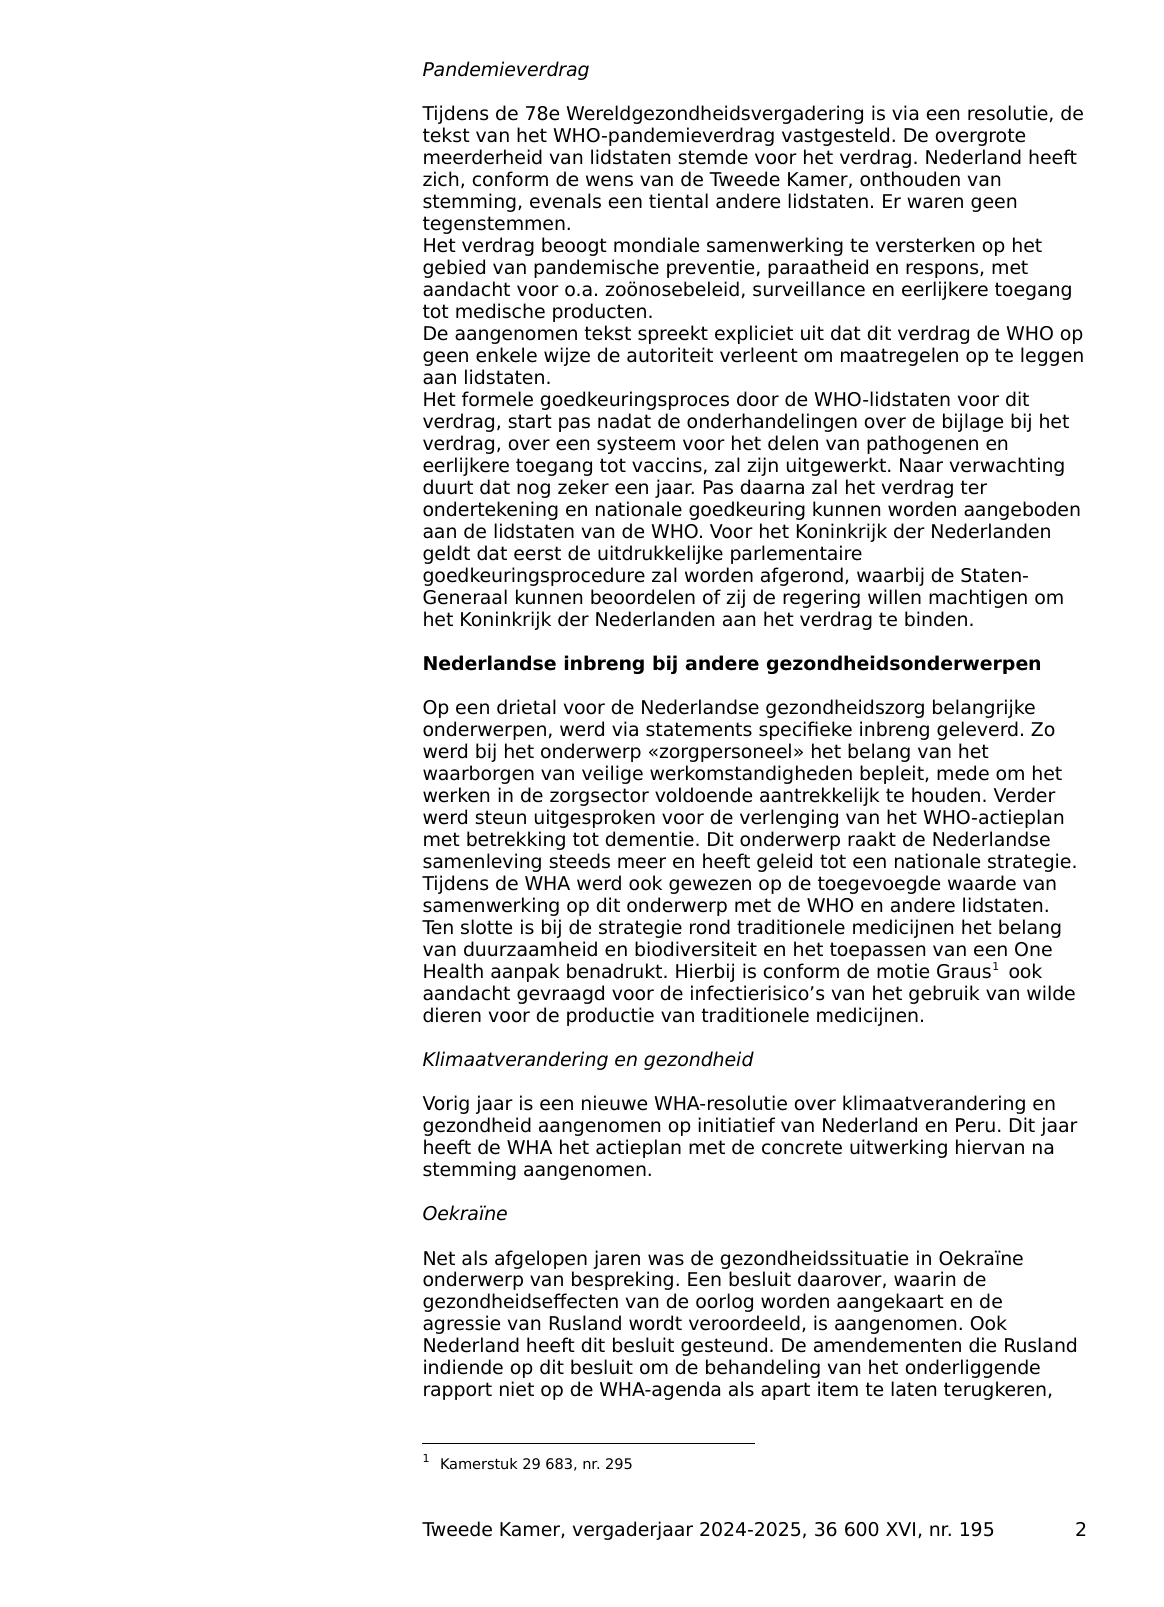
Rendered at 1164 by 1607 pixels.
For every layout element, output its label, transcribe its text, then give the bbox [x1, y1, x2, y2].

subtitle Nederlandse inbreng bij andere gezondheidsonderwerpen [422, 653, 1087, 675]
subtitle Klimaatverandering en gezondheid [422, 1049, 1087, 1071]
text De aangenomen tekst spreekt expliciet uit dat dit verdrag de WHO op geen enkele wijze de autoriteit verleent om maatregelen op te leggen aan lidstaten. [422, 323, 1087, 389]
text Het verdrag beoogt mondiale samenwerking te versterken op het gebied van pandemische preventie, paraatheid en respons, met aandacht voor o.a. zoönosebeleid, surveillance en eerlijkere toegang tot medische producten. [422, 235, 1087, 323]
text Tijdens de 78e Wereldgezondheidsvergadering is via een resolutie, de tekst van het WHO-pandemieverdrag vastgesteld. De overgrote meerderheid van lidstaten stemde voor het verdrag. Nederland heeft zich, conform de wens van de Tweede Kamer, onthouden van stemming, evenals een tiental andere lidstaten. Er waren geen tegenstemmen. [422, 103, 1087, 235]
text Kamerstuk 29 683, nr. 295 [422, 1452, 1087, 1474]
text Vorig jaar is een nieuwe WHA-resolutie over klimaatverandering en gezondheid aangenomen op initiatief van Nederland en Peru. Dit jaar heeft de WHA het actieplan met de concrete uitwerking hiervan na stemming aangenomen. [422, 1093, 1087, 1181]
subtitle Pandemieverdrag [422, 59, 1087, 81]
text Het formele goedkeuringsproces door de WHO-lidstaten voor dit verdrag, start pas nadat de onderhandelingen over de bijlage bij het verdrag, over een systeem voor het delen van pathogenen en eerlijkere toegang tot vaccins, zal zijn uitgewerkt. Naar verwachting duurt dat nog zeker een jaar. Pas daarna zal het verdrag ter ondertekening en nationale goedkeuring kunnen worden aangeboden aan de lidstaten van de WHO. Voor het Koninkrijk der Nederlanden geldt dat eerst de uitdrukkelijke parlementaire goedkeuringsprocedure zal worden afgerond, waarbij de Staten-Generaal kunnen beoordelen of zij de regering willen machtigen om het Koninkrijk der Nederlanden aan het verdrag te binden. [422, 389, 1087, 631]
text Op een drietal voor de Nederlandse gezondheidszorg belangrijke onderwerpen, werd via statements specifieke inbreng geleverd. Zo werd bij het onderwerp «zorgpersoneel» het belang van het waarborgen van veilige werkomstandigheden bepleit, mede om het werken in de zorgsector voldoende aantrekkelijk te houden. Verder werd steun uitgesproken voor de verlenging van het WHO-actieplan met betrekking tot dementie. Dit onderwerp raakt de Nederlandse samenleving steeds meer en heeft geleid tot een nationale strategie. Tijdens de WHA werd ook gewezen op de toegevoegde waarde van samenwerking op dit onderwerp met de WHO en andere lidstaten. Ten slotte is bij de strategie rond traditionele medicijnen het belang van duurzaamheid en biodiversiteit en het toepassen van een One Health aanpak benadrukt. Hierbij is conform de motie Graus ook aandacht gevraagd voor de infectierisico’s van het gebruik van wilde dieren voor de productie van traditionele medicijnen. [422, 697, 1087, 1027]
subtitle Oekraïne [422, 1203, 1087, 1225]
text Net als afgelopen jaren was de gezondheidssituatie in Oekraïne onderwerp van bespreking. Een besluit daarover, waarin de gezondheidseffecten van de oorlog worden aangekaart en de agressie van Rusland wordt veroordeeld, is aangenomen. Ook Nederland heeft dit besluit gesteund. De amendementen die Rusland indiende op dit besluit om de behandeling van het onderliggende rapport niet op de WHA-agenda als apart item te laten terugkeren, [422, 1247, 1087, 1401]
